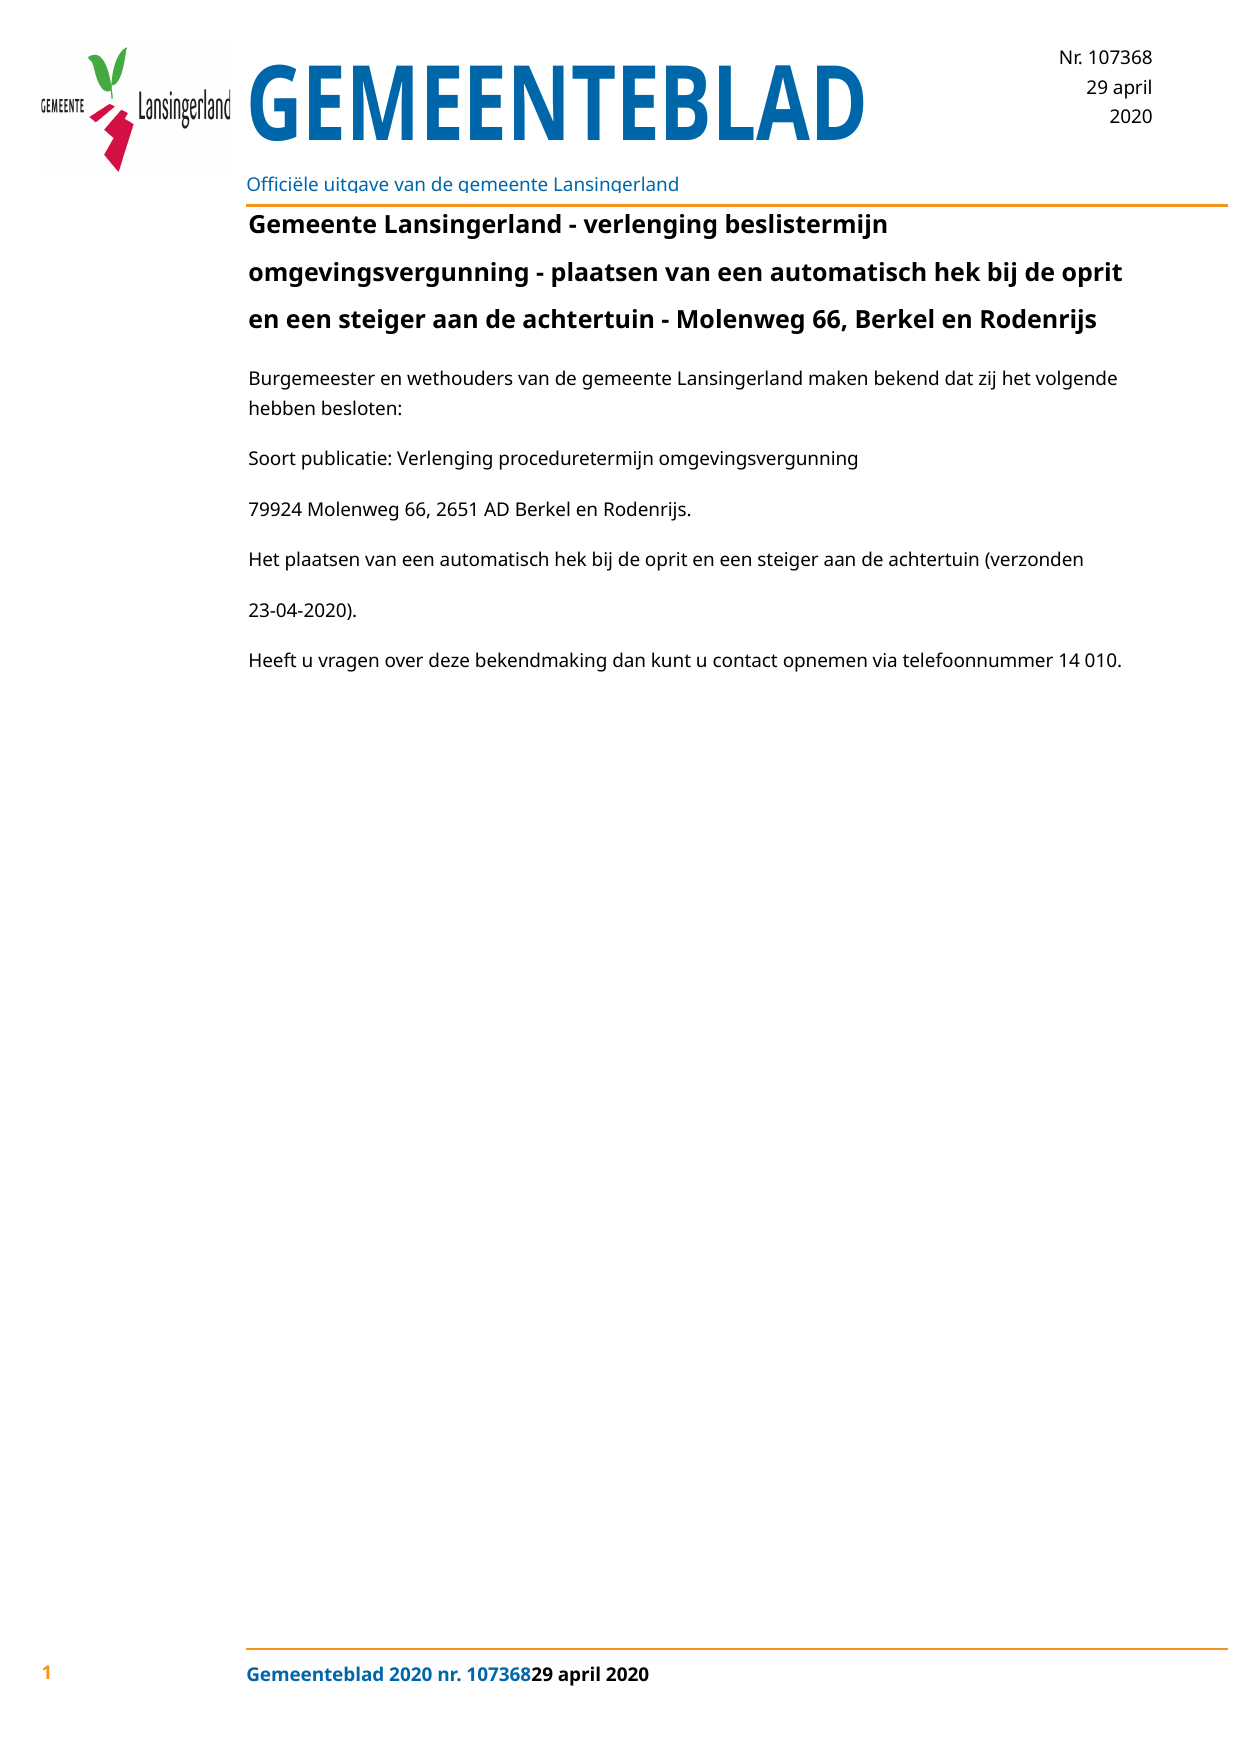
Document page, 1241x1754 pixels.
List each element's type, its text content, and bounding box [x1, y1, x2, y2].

picture [41, 47, 231, 172]
text Gemeente Lansingerland - verlenging beslistermijn omgevingsvergunning - plaatsen van een automatisch hek bij de oprit en een steiger aan de achtertuin - Molenweg 66, Berkel en Rodenrijs [248, 207, 1152, 336]
text Heeft u vragen over deze bekendmaking dan kunt u contact opnemen via telefoonnummer 14 010. [248, 647, 1152, 673]
text 79924 Molenweg 66, 2651 AD Berkel en Rodenrijs. [248, 496, 1152, 522]
text Soort publicatie: Verlenging proceduretermijn omgevingsvergunning [248, 446, 1152, 471]
text 23-04-2020). [248, 597, 1152, 622]
text Burgemeester en wethouders van de gemeente Lansingerland maken bekend dat zij het volgende hebben besloten: [248, 366, 1152, 421]
text Het plaatsen van een automatisch hek bij de oprit en een steiger aan de achtertuin (verzonden [248, 546, 1152, 572]
